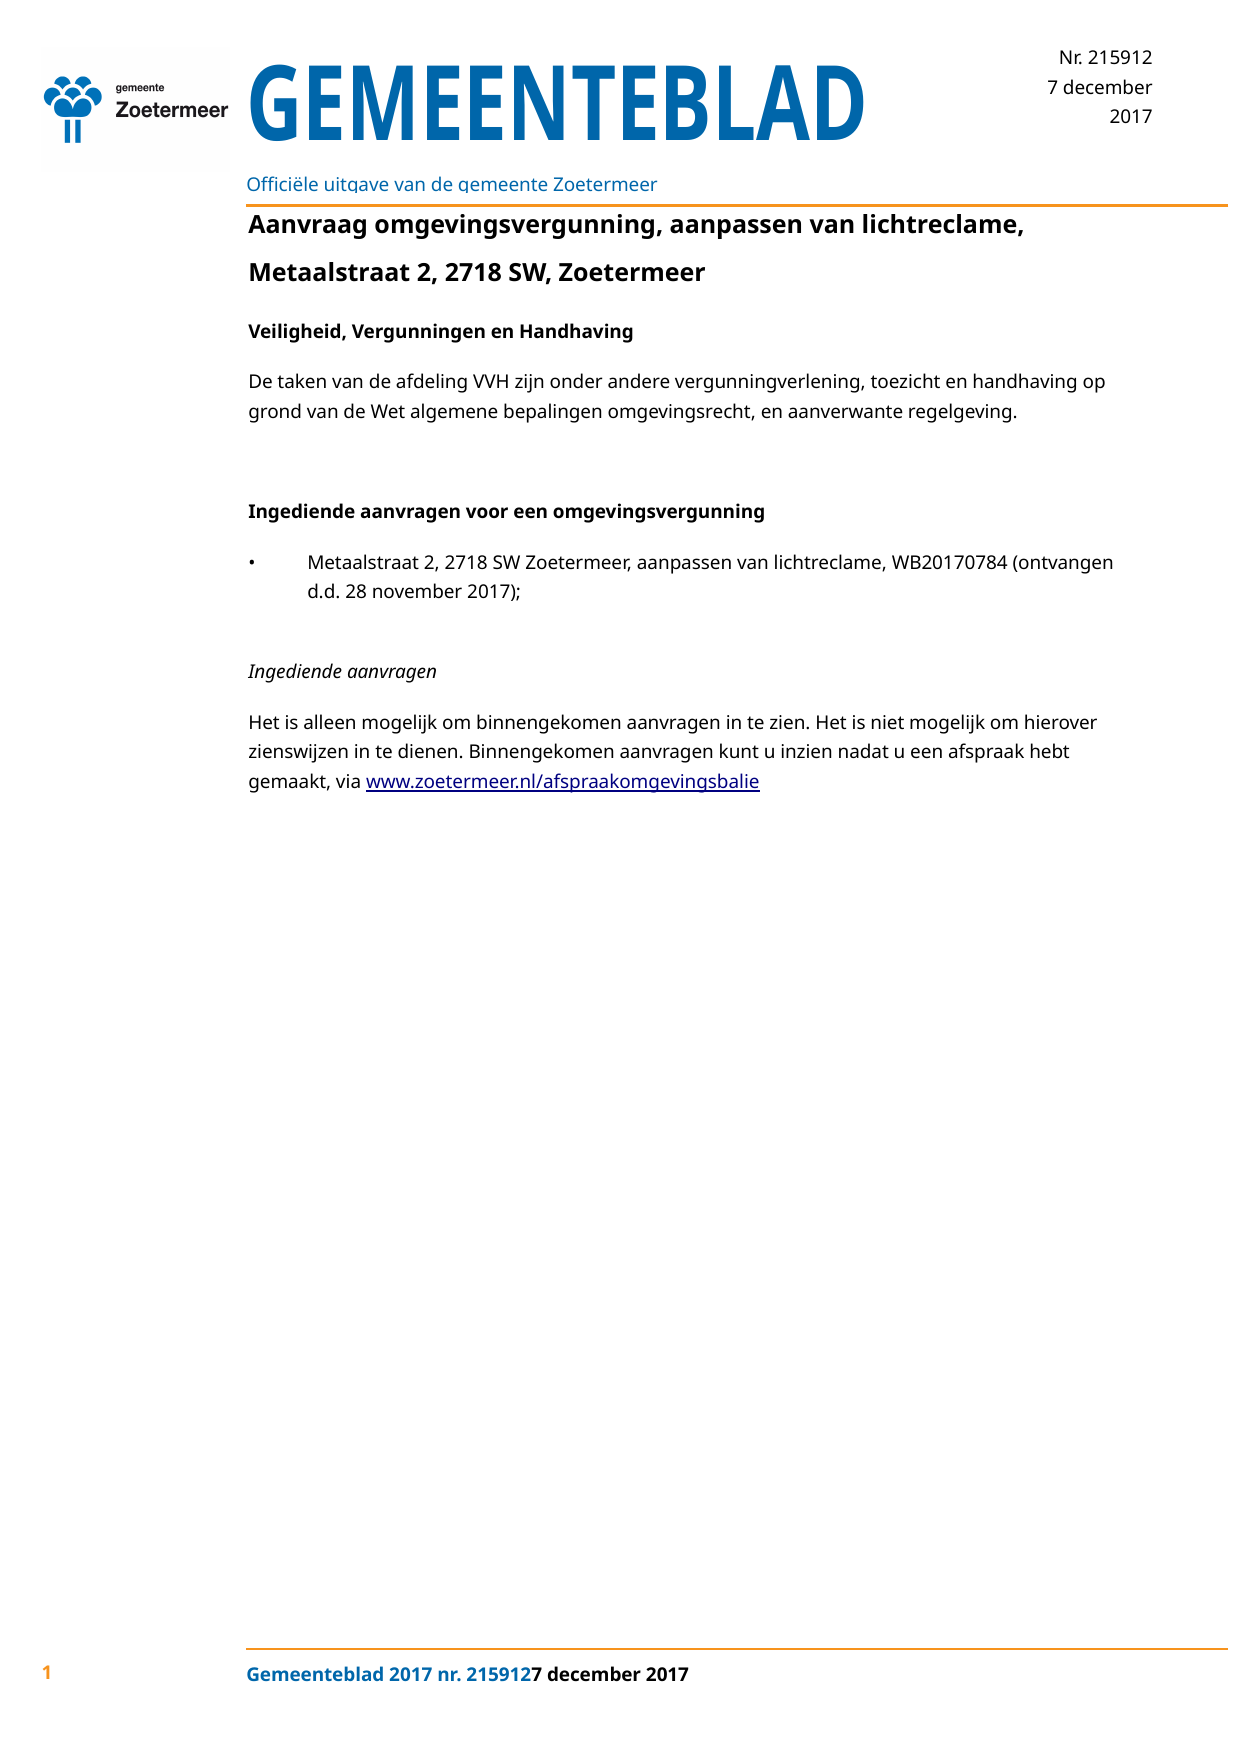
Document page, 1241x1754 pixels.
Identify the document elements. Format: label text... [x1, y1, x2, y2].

text Ingediende aanvragen [248, 659, 1152, 684]
list Metaalstraat 2, 2718 SW Zoetermeer, aanpassen van lichtreclame, WB20170784 (ontvangen d.d. 28 november 2017); [248, 549, 1152, 604]
text De taken van de afdeling VVH zijn onder andere vergunningverlening, toezicht en handhaving op grond van de Wet algemene bepalingen omgevingsrecht, en aanverwante regelgeving. [248, 368, 1152, 424]
text Aanvraag omgevingsvergunning, aanpassen van lichtreclame, Metaalstraat 2, 2718 SW, Zoetermeer [248, 207, 1152, 288]
text Het is alleen mogelijk om binnengekomen aanvragen in te zien. Het is niet mogelijk om hierover zienswijzen in te dienen. Binnengekomen aanvragen kunt u inzien nadat u een afspraak hebt gemaakt, via www.zoetermeer.nl/afspraakomgevingsbalie [248, 709, 1152, 794]
text Veiligheid, Vergunningen en Handhaving [248, 318, 1152, 344]
text Ingediende aanvragen voor een omgevingsvergunning [248, 499, 1152, 524]
picture [41, 47, 231, 172]
